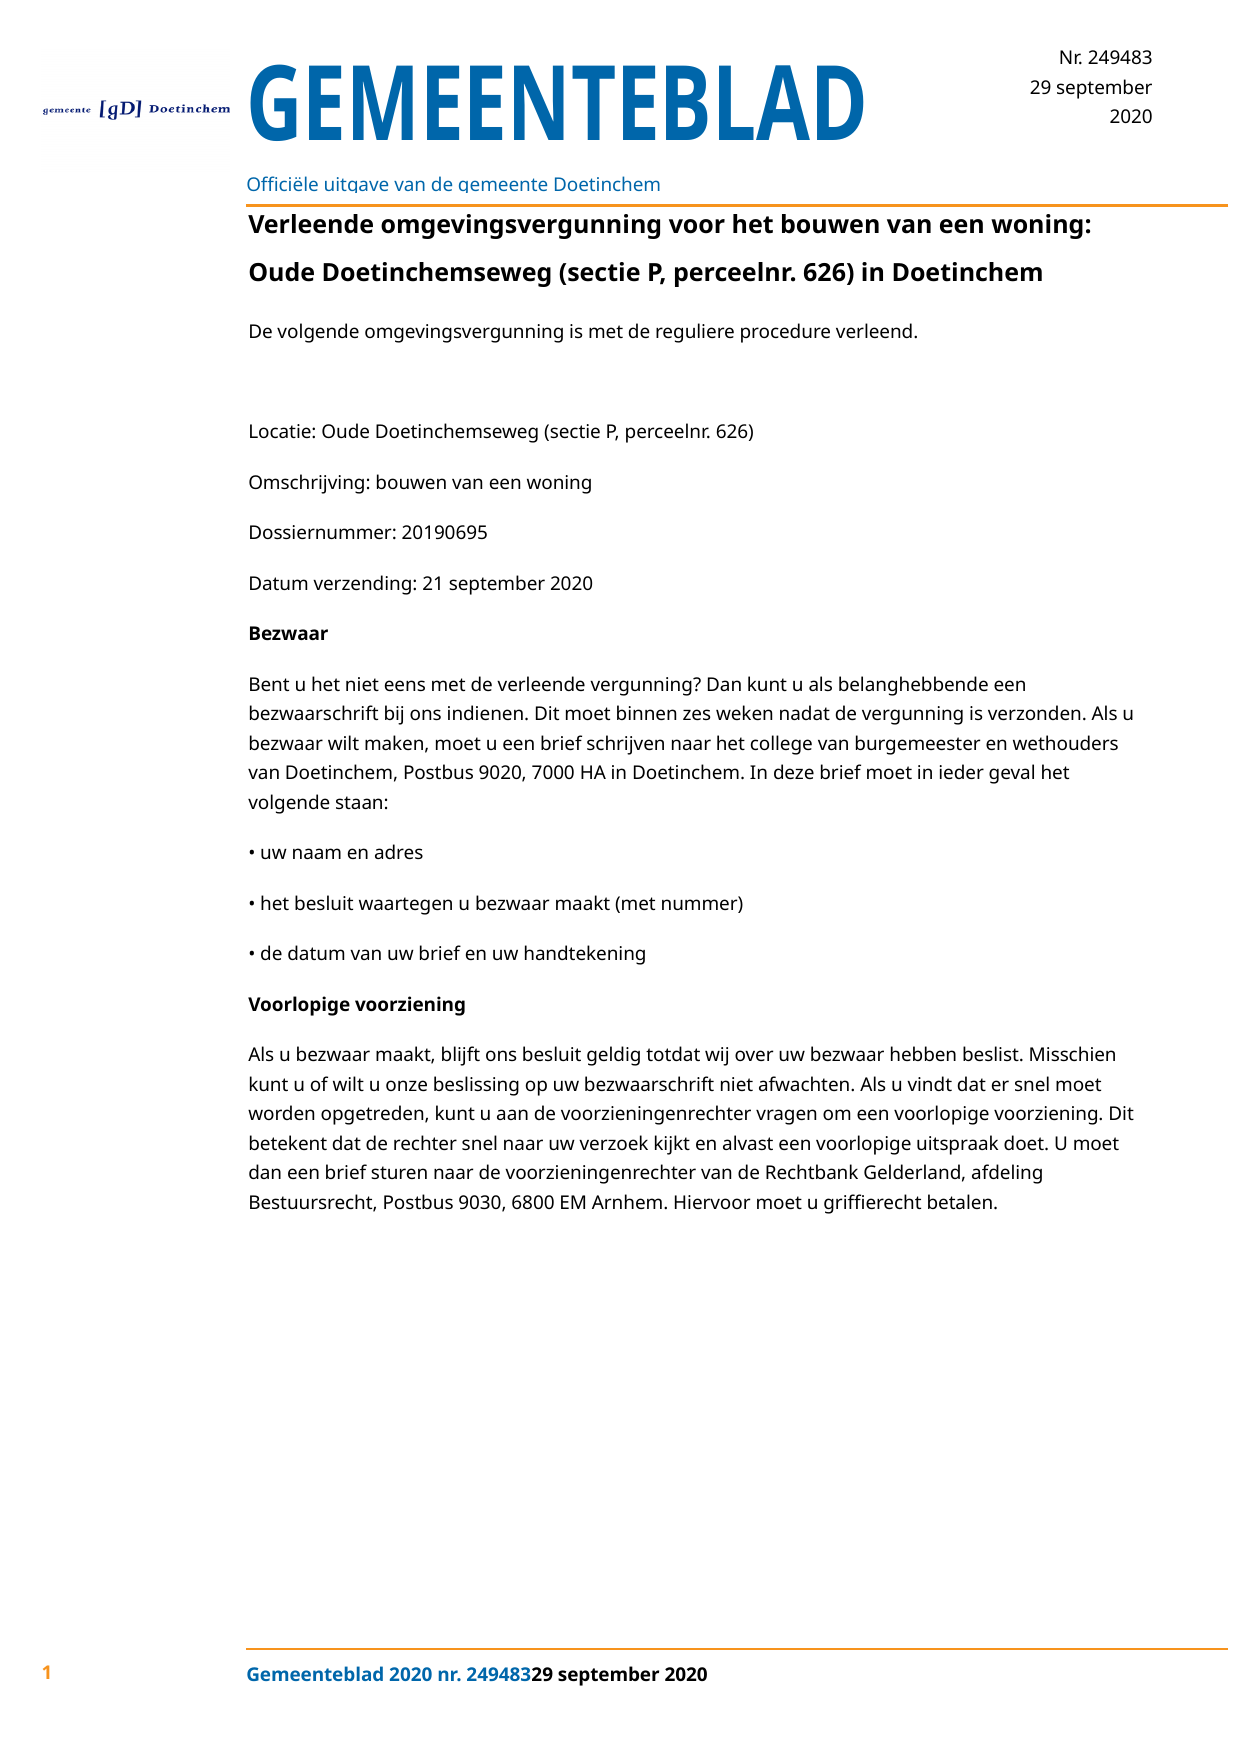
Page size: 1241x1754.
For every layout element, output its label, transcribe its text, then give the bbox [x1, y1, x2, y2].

text Dossiernummer: 20190695 [248, 519, 1152, 545]
text Als u bezwaar maakt, blijft ons besluit geldig totdat wij over uw bezwaar hebben beslist. Misschien kunt u of wilt u onze beslissing op uw bezwaarschrift niet afwachten. Als u vindt dat er snel moet worden opgetreden, kunt u aan de voorzieningenrechter vragen om een voorlopige voorziening. Dit betekent dat de rechter snel naar uw verzoek kijkt en alvast een voorlopige uitspraak doet. U moet dan een brief sturen naar de voorzieningenrechter van de Rechtbank Gelderland, afdeling Bestuursrecht, Postbus 9030, 6800 EM Arnhem. Hiervoor moet u griffierecht betalen. [248, 1041, 1152, 1215]
text Omschrijving: bouwen van een woning [248, 469, 1152, 495]
text • het besluit waartegen u bezwaar maakt (met nummer) [248, 890, 1152, 916]
text Bent u het niet eens met de verleende vergunning? Dan kunt u als belanghebbende een bezwaarschrift bij ons indienen. Dit moet binnen zes weken nadat de vergunning is verzonden. Als u bezwaar wilt maken, moet u een brief schrijven naar het college van burgemeester en wethouders van Doetinchem, Postbus 9020, 7000 HA in Doetinchem. In deze brief moet in ieder geval het volgende staan: [248, 671, 1152, 815]
text Bezwaar [248, 620, 1152, 646]
text Datum verzending: 21 september 2020 [248, 570, 1152, 596]
text Voorlopige voorziening [248, 991, 1152, 1017]
picture [41, 47, 231, 172]
text Verleende omgevingsvergunning voor het bouwen van een woning: Oude Doetinchemseweg (sectie P, perceelnr. 626) in Doetinchem [248, 207, 1152, 288]
text Locatie: Oude Doetinchemseweg (sectie P, perceelnr. 626) [248, 419, 1152, 444]
text • uw naam en adres [248, 839, 1152, 865]
text • de datum van uw brief en uw handtekening [248, 940, 1152, 966]
text De volgende omgevingsvergunning is met de reguliere procedure verleend. [248, 318, 1152, 344]
